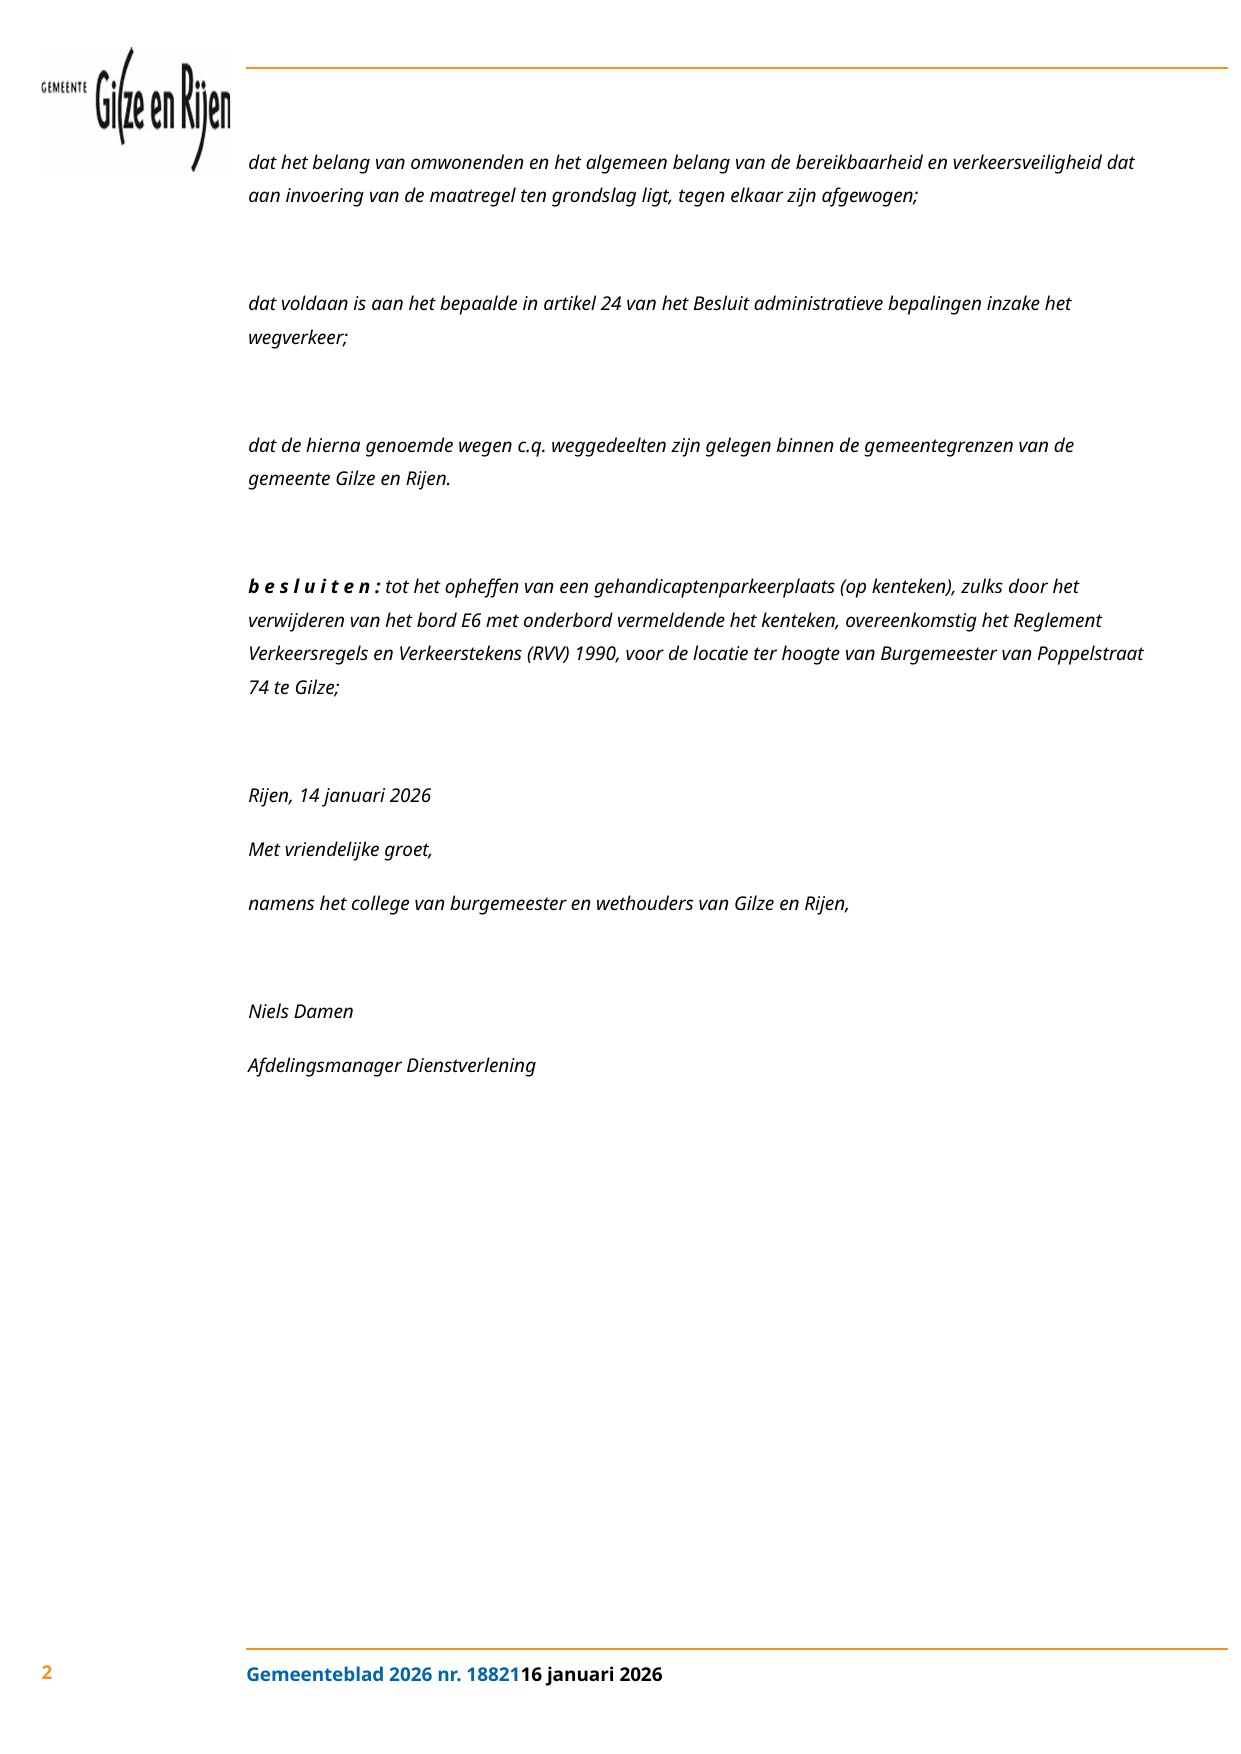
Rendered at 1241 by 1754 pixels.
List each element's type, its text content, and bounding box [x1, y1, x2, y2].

text b e s l u i t e n : tot het opheffen van een gehandicaptenparkeerplaats (op kenteken), zulks door het verwijderen van het bord E6 met onderbord vermeldende het kenteken, overeenkomstig het Reglement Verkeersregels en Verkeerstekens (RVV) 1990, voor de locatie ter hoogte van Burgemeester van Poppelstraat 74 te Gilze; [248, 573, 1152, 699]
text dat de hierna genoemde wegen c.q. weggedeelten zijn gelegen binnen de gemeentegrenzen van de gemeente Gilze en Rijen. [248, 432, 1152, 491]
picture [41, 47, 231, 172]
text Niels Damen [248, 998, 1152, 1024]
text dat het belang van omwonenden en het algemeen belang van de bereikbaarheid en verkeersveiligheid dat aan invoering van de maatregel ten grondslag ligt, tegen elkaar zijn afgewogen; [248, 149, 1152, 208]
text Met vriendelijke groet, [248, 836, 1152, 862]
text namens het college van burgemeester en wethouders van Gilze en Rijen, [248, 890, 1152, 916]
text Rijen, 14 januari 2026 [248, 782, 1152, 808]
text dat voldaan is aan het bepaalde in artikel 24 van het Besluit administratieve bepalingen inzake het wegverkeer; [248, 290, 1152, 349]
text Afdelingsmanager Dienstverlening [248, 1052, 1152, 1078]
